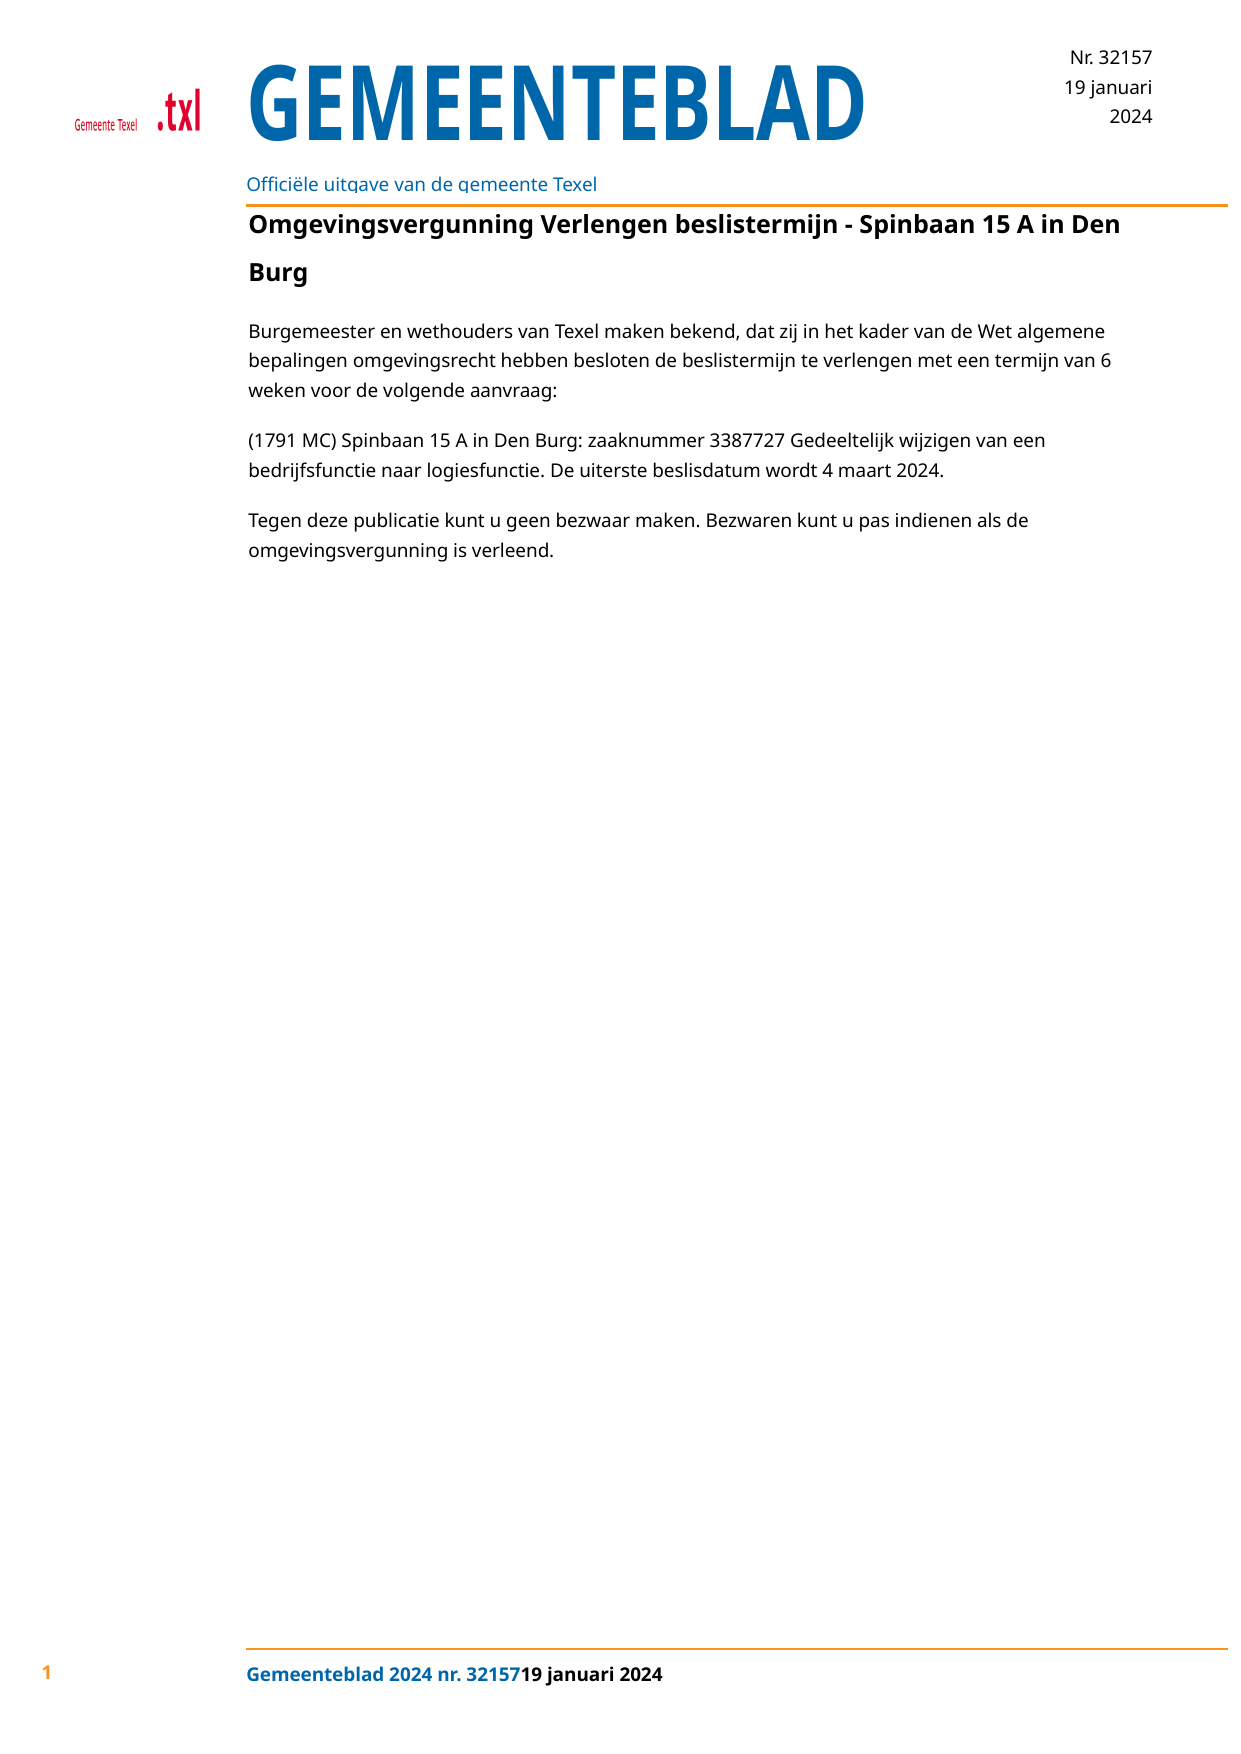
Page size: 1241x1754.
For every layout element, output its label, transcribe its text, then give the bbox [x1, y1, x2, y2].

text Burgemeester en wethouders van Texel maken bekend, dat zij in het kader van de Wet algemene bepalingen omgevingsrecht hebben besloten de beslistermijn te verlengen met een termijn van 6 weken voor de volgende aanvraag: [248, 318, 1152, 403]
text Omgevingsvergunning Verlengen beslistermijn - Spinbaan 15 A in Den Burg [248, 207, 1152, 288]
text Tegen deze publicatie kunt u geen bezwaar maken. Bezwaren kunt u pas indienen als de omgevingsvergunning is verleend. [248, 507, 1152, 563]
picture [41, 47, 231, 172]
text (1791 MC) Spinbaan 15 A in Den Burg: zaaknummer 3387727 Gedeeltelijk wijzigen van een bedrijfsfunctie naar logiesfunctie. De uiterste beslisdatum wordt 4 maart 2024. [248, 427, 1152, 483]
